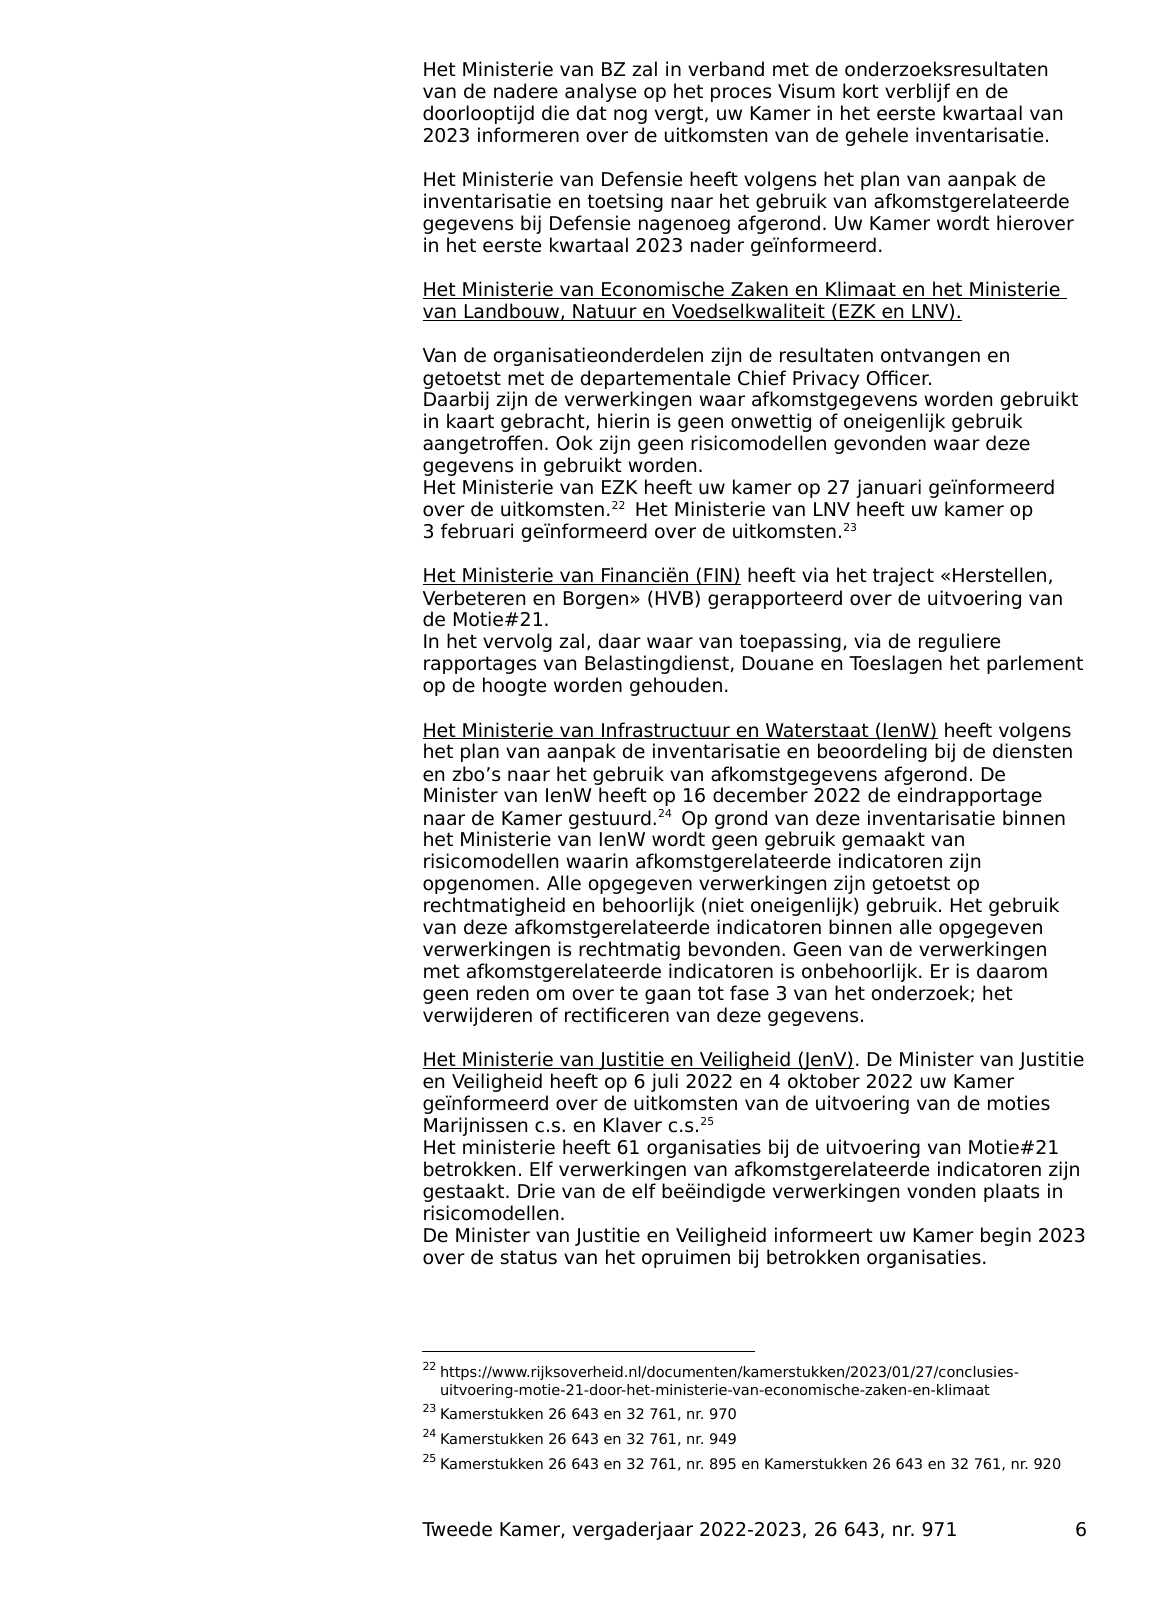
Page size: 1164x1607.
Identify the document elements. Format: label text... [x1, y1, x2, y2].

text Kamerstukken 26 643 en 32 761, nr. 949 [422, 1427, 1087, 1449]
text Kamerstukken 26 643 en 32 761, nr. 895 en Kamerstukken 26 643 en 32 761, nr. 920 [422, 1452, 1087, 1474]
text https://www.rijksoverheid.nl/documenten/kamerstukken/2023/01/27/conclusies-uitvoering-motie-21-door-het-ministerie-van-economische-zaken-en-klimaat [422, 1360, 1087, 1399]
text Kamerstukken 26 643 en 32 761, nr. 970 [422, 1402, 1087, 1424]
text Het ministerie heeft 61 organisaties bij de uitvoering van Motie#21 betrokken. Elf verwerkingen van afkomstgerelateerde indicatoren zijn gestaakt. Drie van de elf beëindigde verwerkingen vonden plaats in risicomodellen. [422, 1137, 1087, 1225]
text Van de organisatieonderdelen zijn de resultaten ontvangen en getoetst met de departementale Chief Privacy Officer. [422, 345, 1087, 389]
text Het Ministerie van Financiën (FIN) heeft via het traject «Herstellen, Verbeteren en Borgen» (HVB) gerapporteerd over de uitvoering van de Motie#21. [422, 565, 1087, 631]
text Daarbij zijn de verwerkingen waar afkomstgegevens worden gebruikt in kaart gebracht, hierin is geen onwettig of oneigenlijk gebruik aangetroffen. Ook zijn geen risicomodellen gevonden waar deze gegevens in gebruikt worden. [422, 389, 1087, 477]
text Het Ministerie van BZ zal in verband met de onderzoeksresultaten van de nadere analyse op het proces Visum kort verblijf en de doorlooptijd die dat nog vergt, uw Kamer in het eerste kwartaal van 2023 informeren over de uitkomsten van de gehele inventarisatie. [422, 59, 1087, 147]
text Het Ministerie van Infrastructuur en Waterstaat (IenW) heeft volgens het plan van aanpak de inventarisatie en beoordeling bij de diensten en zbo’s naar het gebruik van afkomstgegevens afgerond. De Minister van IenW heeft op 16 december 2022 de eindrapportage naar de Kamer gestuurd. Op grond van deze inventarisatie binnen het Ministerie van IenW wordt geen gebruik gemaakt van risicomodellen waarin afkomstgerelateerde indicatoren zijn opgenomen. Alle opgegeven verwerkingen zijn getoetst op rechtmatigheid en behoorlijk (niet oneigenlijk) gebruik. Het gebruik van deze afkomstgerelateerde indicatoren binnen alle opgegeven verwerkingen is rechtmatig bevonden. Geen van de verwerkingen met afkomstgerelateerde indicatoren is onbehoorlijk. Er is daarom geen reden om over te gaan tot fase 3 van het onderzoek; het verwijderen of rectificeren van deze gegevens. [422, 719, 1087, 1027]
subtitle Het Ministerie van Economische Zaken en Klimaat en het Ministerie van Landbouw, Natuur en Voedselkwaliteit (EZK en LNV). [422, 279, 1087, 323]
text In het vervolg zal, daar waar van toepassing, via de reguliere rapportages van Belastingdienst, Douane en Toeslagen het parlement op de hoogte worden gehouden. [422, 631, 1087, 697]
text Het Ministerie van EZK heeft uw kamer op 27 januari geïnformeerd over de uitkomsten. Het Ministerie van LNV heeft uw kamer op 3 februari geïnformeerd over de uitkomsten. [422, 477, 1087, 543]
text De Minister van Justitie en Veiligheid informeert uw Kamer begin 2023 over de status van het opruimen bij betrokken organisaties. [422, 1225, 1087, 1269]
text Het Ministerie van Justitie en Veiligheid (JenV). De Minister van Justitie en Veiligheid heeft op 6 juli 2022 en 4 oktober 2022 uw Kamer geïnformeerd over de uitkomsten van de uitvoering van de moties Marijnissen c.s. en Klaver c.s. [422, 1049, 1087, 1137]
text Het Ministerie van Defensie heeft volgens het plan van aanpak de inventarisatie en toetsing naar het gebruik van afkomstgerelateerde gegevens bij Defensie nagenoeg afgerond. Uw Kamer wordt hierover in het eerste kwartaal 2023 nader geïnformeerd. [422, 169, 1087, 257]
